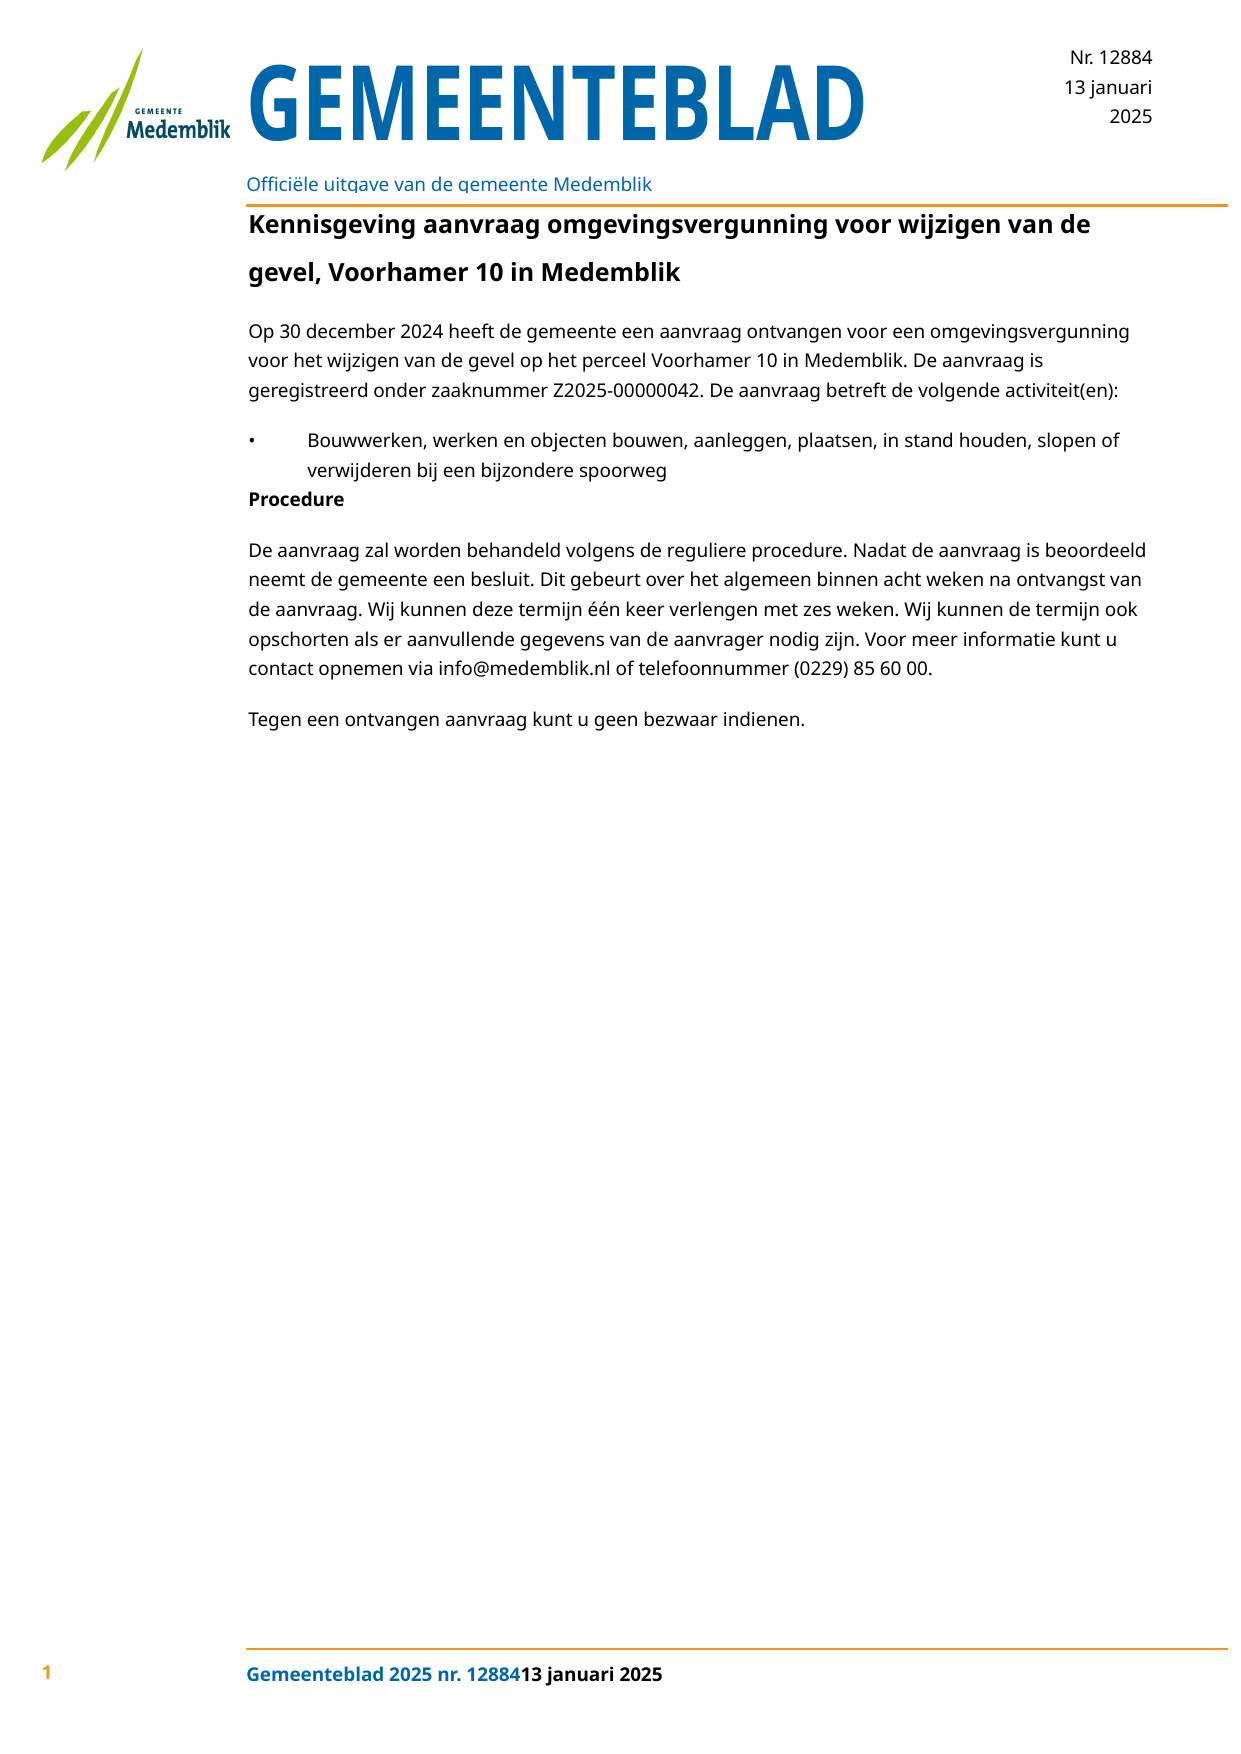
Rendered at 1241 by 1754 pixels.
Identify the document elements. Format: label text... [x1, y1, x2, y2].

list Bouwwerken, werken en objecten bouwen, aanleggen, plaatsen, in stand houden, slopen of verwijderen bij een bijzondere spoorweg [248, 427, 1152, 483]
picture [41, 47, 231, 172]
text Tegen een ontvangen aanvraag kunt u geen bezwaar indienen. [248, 706, 1152, 732]
text Procedure [248, 487, 1152, 512]
text Kennisgeving aanvraag omgevingsvergunning voor wijzigen van de gevel, Voorhamer 10 in Medemblik [248, 207, 1152, 288]
text Op 30 december 2024 heeft de gemeente een aanvraag ontvangen voor een omgevingsvergunning voor het wijzigen van de gevel op het perceel Voorhamer 10 in Medemblik. De aanvraag is geregistreerd onder zaaknummer Z2025-00000042. De aanvraag betreft de volgende activiteit(en): [248, 318, 1152, 403]
text De aanvraag zal worden behandeld volgens de reguliere procedure. Nadat de aanvraag is beoordeeld neemt de gemeente een besluit. Dit gebeurt over het algemeen binnen acht weken na ontvangst van de aanvraag. Wij kunnen deze termijn één keer verlengen met zes weken. Wij kunnen de termijn ook opschorten als er aanvullende gegevens van de aanvrager nodig zijn. Voor meer informatie kunt u contact opnemen via info@medemblik.nl of telefoonnummer (0229) 85 60 00. [248, 537, 1152, 681]
